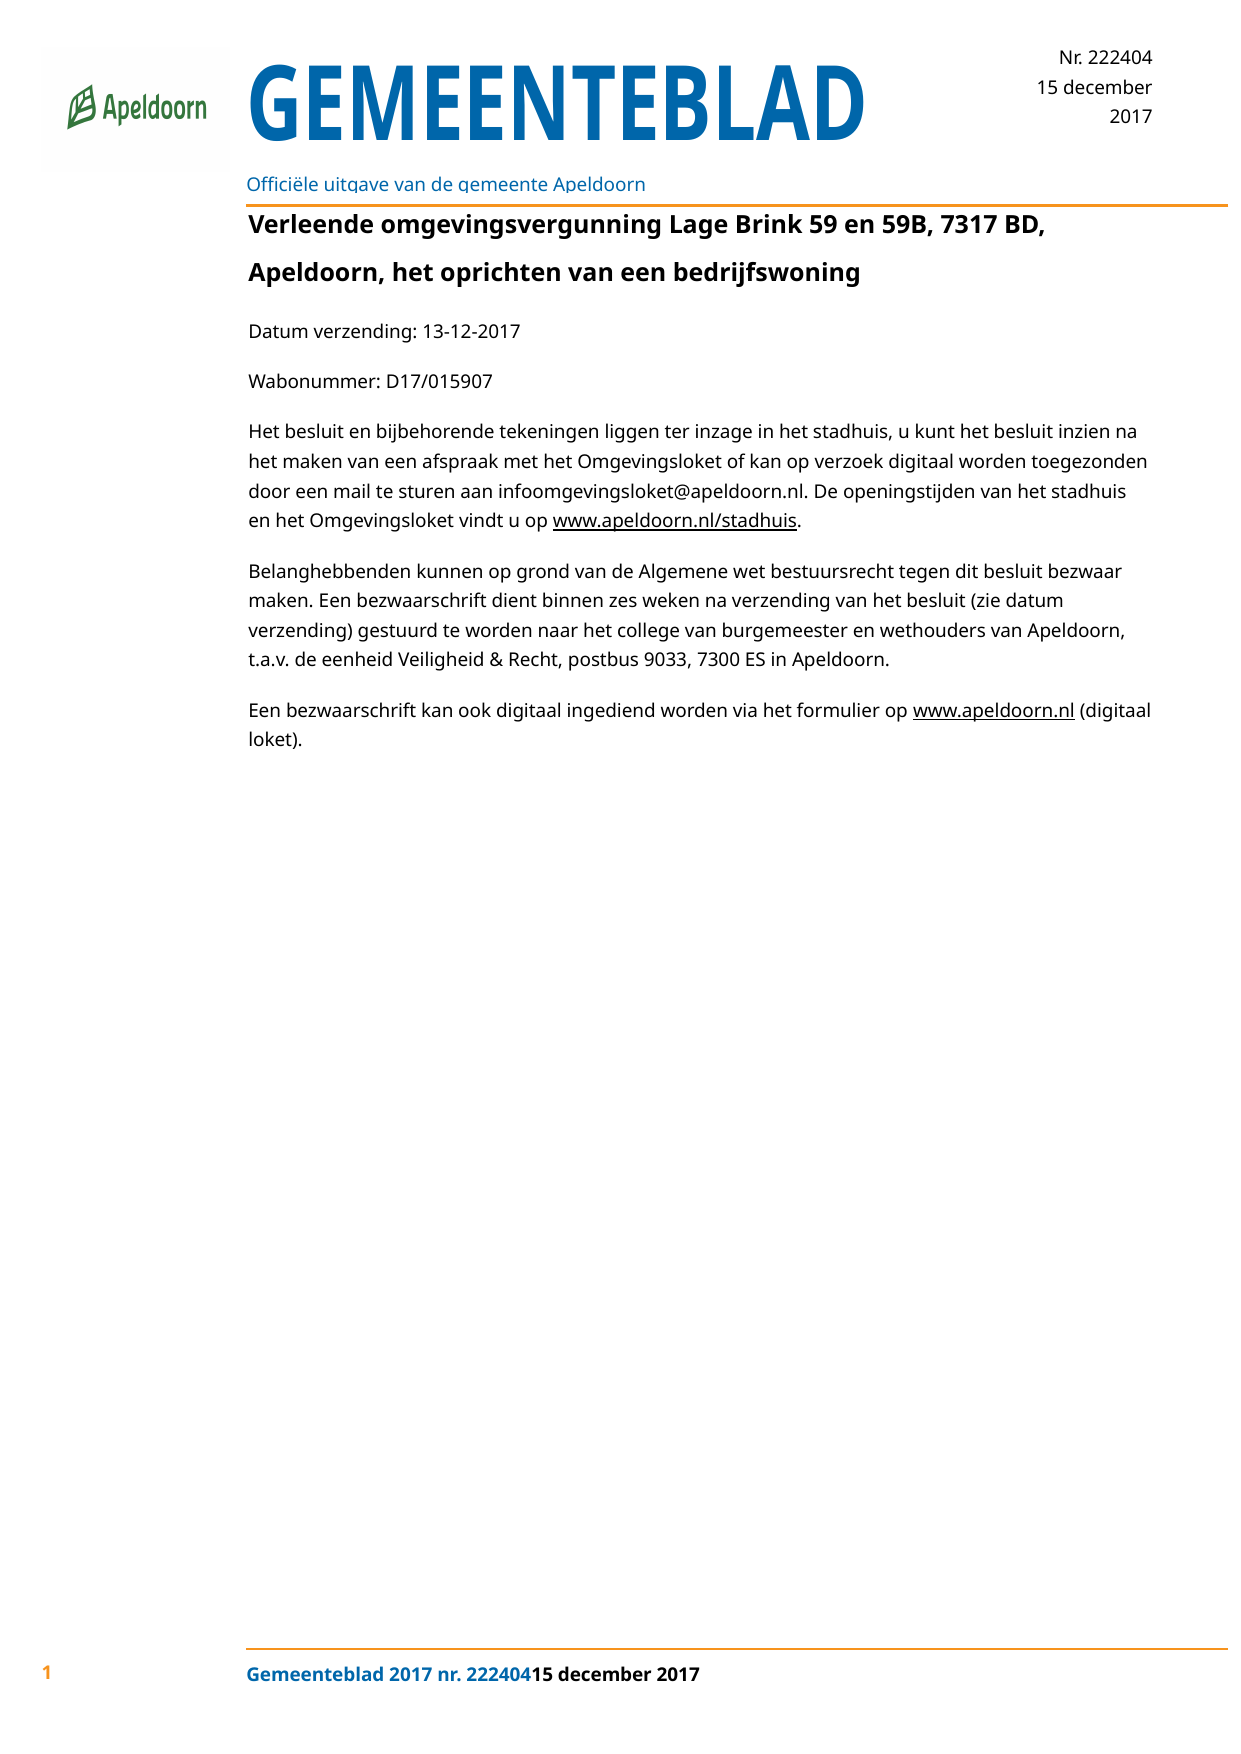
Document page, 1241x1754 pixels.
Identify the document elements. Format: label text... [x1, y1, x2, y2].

text Datum verzending: 13-12-2017 [248, 318, 1152, 344]
text Belanghebbenden kunnen op grond van de Algemene wet bestuursrecht tegen dit besluit bezwaar maken. Een bezwaarschrift dient binnen zes weken na verzending van het besluit (zie datum verzending) gestuurd te worden naar het college van burgemeester en wethouders van Apeldoorn, t.a.v. de eenheid Veiligheid & Recht, postbus 9033, 7300 ES in Apeldoorn. [248, 558, 1152, 672]
text Het besluit en bijbehorende tekeningen liggen ter inzage in het stadhuis, u kunt het besluit inzien na het maken van een afspraak met het Omgevingsloket of kan op verzoek digitaal worden toegezonden door een mail te sturen aan infoomgevingsloket@apeldoorn.nl. De openingstijden van het stadhuis en het Omgevingsloket vindt u op www.apeldoorn.nl/stadhuis. [248, 419, 1152, 533]
text Een bezwaarschrift kan ook digitaal ingediend worden via het formulier op www.apeldoorn.nl (digitaal loket). [248, 697, 1152, 752]
text Wabonummer: D17/015907 [248, 368, 1152, 394]
text Verleende omgevingsvergunning Lage Brink 59 en 59B, 7317 BD, Apeldoorn, het oprichten van een bedrijfswoning [248, 207, 1152, 288]
picture [41, 47, 231, 172]
